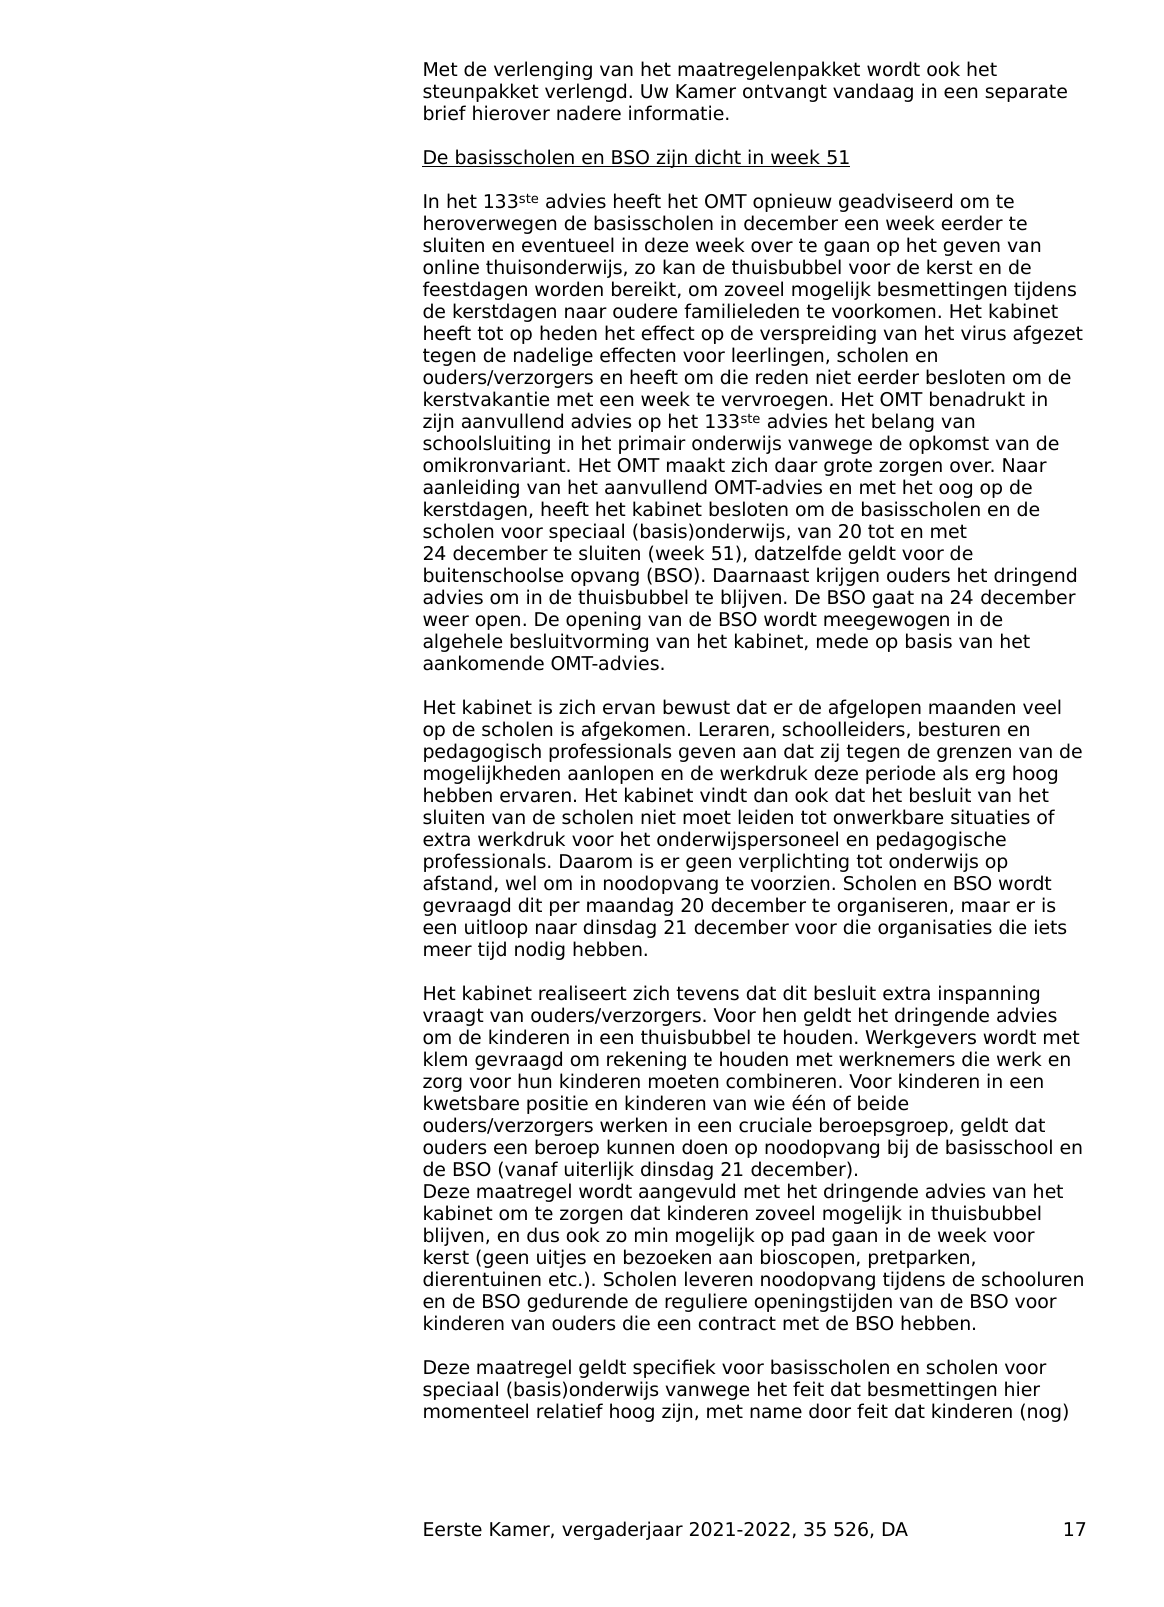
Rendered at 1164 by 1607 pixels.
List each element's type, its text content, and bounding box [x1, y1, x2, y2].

text Met de verlenging van het maatregelenpakket wordt ook het steunpakket verlengd. Uw Kamer ontvangt vandaag in een separate brief hierover nadere informatie. [422, 59, 1087, 125]
subtitle De basisscholen en BSO zijn dicht in week 51 [422, 147, 1087, 169]
text In het 133ste advies heeft het OMT opnieuw geadviseerd om te heroverwegen de basisscholen in december een week eerder te sluiten en eventueel in deze week over te gaan op het geven van online thuisonderwijs, zo kan de thuisbubbel voor de kerst en de feestdagen worden bereikt, om zoveel mogelijk besmettingen tijdens de kerstdagen naar oudere familieleden te voorkomen. Het kabinet heeft tot op heden het effect op de verspreiding van het virus afgezet tegen de nadelige effecten voor leerlingen, scholen en ouders/verzorgers en heeft om die reden niet eerder besloten om de kerstvakantie met een week te vervroegen. Het OMT benadrukt in zijn aanvullend advies op het 133ste advies het belang van schoolsluiting in het primair onderwijs vanwege de opkomst van de omikronvariant. Het OMT maakt zich daar grote zorgen over. Naar aanleiding van het aanvullend OMT-advies en met het oog op de kerstdagen, heeft het kabinet besloten om de basisscholen en de scholen voor speciaal (basis)onderwijs, van 20 tot en met 24 december te sluiten (week 51), datzelfde geldt voor de buitenschoolse opvang (BSO). Daarnaast krijgen ouders het dringend advies om in de thuisbubbel te blijven. De BSO gaat na 24 december weer open. De opening van de BSO wordt meegewogen in de algehele besluitvorming van het kabinet, mede op basis van het aankomende OMT-advies. [422, 191, 1087, 675]
text Het kabinet is zich ervan bewust dat er de afgelopen maanden veel op de scholen is afgekomen. Leraren, schoolleiders, besturen en pedagogisch professionals geven aan dat zij tegen de grenzen van de mogelijkheden aanlopen en de werkdruk deze periode als erg hoog hebben ervaren. Het kabinet vindt dan ook dat het besluit van het sluiten van de scholen niet moet leiden tot onwerkbare situaties of extra werkdruk voor het onderwijspersoneel en pedagogische professionals. Daarom is er geen verplichting tot onderwijs op afstand, wel om in noodopvang te voorzien. Scholen en BSO wordt gevraagd dit per maandag 20 december te organiseren, maar er is een uitloop naar dinsdag 21 december voor die organisaties die iets meer tijd nodig hebben. [422, 697, 1087, 961]
text Deze maatregel geldt specifiek voor basisscholen en scholen voor speciaal (basis)onderwijs vanwege het feit dat besmettingen hier momenteel relatief hoog zijn, met name door feit dat kinderen (nog) [422, 1357, 1087, 1423]
text Het kabinet realiseert zich tevens dat dit besluit extra inspanning vraagt van ouders/verzorgers. Voor hen geldt het dringende advies om de kinderen in een thuisbubbel te houden. Werkgevers wordt met klem gevraagd om rekening te houden met werknemers die werk en zorg voor hun kinderen moeten combineren. Voor kinderen in een kwetsbare positie en kinderen van wie één of beide ouders/verzorgers werken in een cruciale beroepsgroep, geldt dat ouders een beroep kunnen doen op noodopvang bij de basisschool en de BSO (vanaf uiterlijk dinsdag 21 december). [422, 983, 1087, 1181]
text Deze maatregel wordt aangevuld met het dringende advies van het kabinet om te zorgen dat kinderen zoveel mogelijk in thuisbubbel blijven, en dus ook zo min mogelijk op pad gaan in de week voor kerst (geen uitjes en bezoeken aan bioscopen, pretparken, dierentuinen etc.). Scholen leveren noodopvang tijdens de schooluren en de BSO gedurende de reguliere openingstijden van de BSO voor kinderen van ouders die een contract met de BSO hebben. [422, 1181, 1087, 1335]
